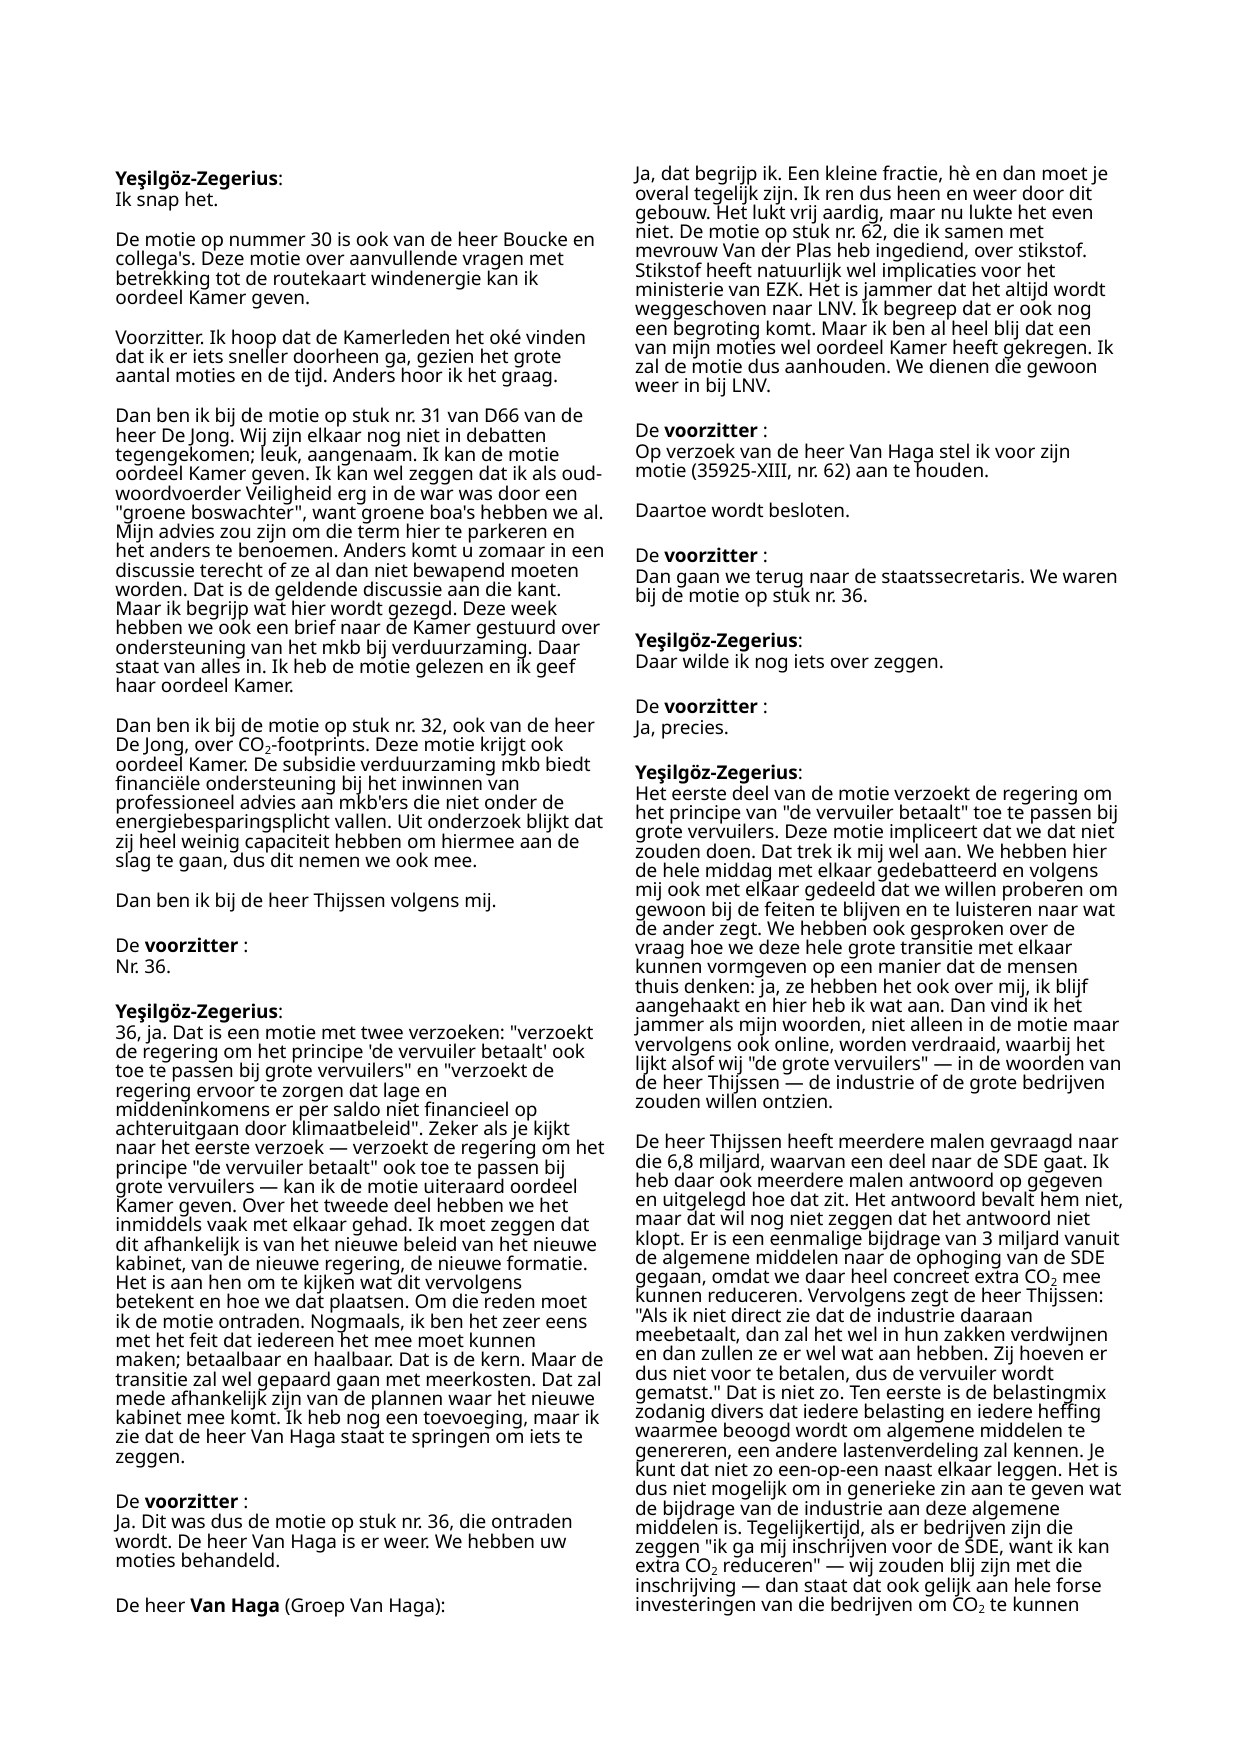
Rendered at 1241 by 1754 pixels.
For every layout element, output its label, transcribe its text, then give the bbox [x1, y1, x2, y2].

text 36, ja. Dat is een motie met twee verzoeken: "verzoekt de regering om het principe 'de vervuiler betaalt' ook toe te passen bij grote vervuilers" en "verzoekt de regering ervoor te zorgen dat lage en middeninkomens er per saldo niet financieel op achteruitgaan door klimaatbeleid". Zeker als je kijkt naar het eerste verzoek — verzoekt de regering om het principe "de vervuiler betaalt" ook toe te passen bij grote vervuilers — kan ik de motie uiteraard oordeel Kamer geven. Over het tweede deel hebben we het inmiddels vaak met elkaar gehad. Ik moet zeggen dat dit afhankelijk is van het nieuwe beleid van het nieuwe kabinet, van de nieuwe regering, de nieuwe formatie. Het is aan hen om te kijken wat dit vervolgens betekent en hoe we dat plaatsen. Om die reden moet ik de motie ontraden. Nogmaals, ik ben het zeer eens met het feit dat iedereen het mee moet kunnen maken; betaalbaar en haalbaar. Dat is de kern. Maar de transitie zal wel gepaard gaan met meerkosten. Dat zal mede afhankelijk zijn van de plannen waar het nieuwe kabinet mee komt. Ik heb nog een toevoeging, maar ik zie dat de heer Van Haga staat te springen om iets te zeggen. [115, 1024, 605, 1467]
text Voorzitter. Ik hoop dat de Kamerleden het oké vinden dat ik er iets sneller doorheen ga, gezien het grote aantal moties en de tijd. Anders hoor ik het graag. [115, 329, 605, 387]
text Dan ben ik bij de motie op stuk nr. 31 van D66 van de heer De Jong. Wij zijn elkaar nog niet in debatten tegengekomen; leuk, aangenaam. Ik kan de motie oordeel Kamer geven. Ik kan wel zeggen dat ik als oud-woordvoerder Veiligheid erg in de war was door een "groene boswachter", want groene boa's hebben we al. Mijn advies zou zijn om die term hier te parkeren en het anders te benoemen. Anders komt u zomaar in een discussie terecht of ze al dan niet bewapend moeten worden. Dat is de geldende discussie aan die kant. Maar ik begrijp wat hier wordt gezegd. Deze week hebben we ook een brief naar de Kamer gestuurd over ondersteuning van het mkb bij verduurzaming. Daar staat van alles in. Ik heb de motie gelezen en ik geef haar oordeel Kamer. [115, 407, 605, 696]
text Daar wilde ik nog iets over zeggen. [635, 653, 1125, 673]
text De heer Thijssen heeft meerdere malen gevraagd naar die 6,8 miljard, waarvan een deel naar de SDE gaat. Ik heb daar ook meerdere malen antwoord op gegeven en uitgelegd hoe dat zit. Het antwoord bevalt hem niet, maar dat wil nog niet zeggen dat het antwoord niet klopt. Er is een eenmalige bijdrage van 3 miljard vanuit de algemene middelen naar de ophoging van de SDE gegaan, omdat we daar heel concreet extra CO2 mee kunnen reduceren. Vervolgens zegt de heer Thijssen: "Als ik niet direct zie dat de industrie daaraan meebetaalt, dan zal het wel in hun zakken verdwijnen en dan zullen ze er wel wat aan hebben. Zij hoeven er dus niet voor te betalen, dus de vervuiler wordt gematst." Dat is niet zo. Ten eerste is de belastingmix zodanig divers dat iedere belasting en iedere heffing waarmee beoogd wordt om algemene middelen te genereren, een andere lastenverdeling zal kennen. Je kunt dat niet zo een-op-een naast elkaar leggen. Het is dus niet mogelijk om in generieke zin aan te geven wat de bijdrage van de industrie aan deze algemene middelen is. Tegelijkertijd, als er bedrijven zijn die zeggen "ik ga mij inschrijven voor de SDE, want ik kan extra CO2 reduceren" — wij zouden blij zijn met die inschrijving — dan staat dat ook gelijk aan hele forse investeringen van die bedrijven om CO2 te kunnen [635, 1133, 1125, 1615]
text Yeşilgöz-Zegerius: [635, 759, 1125, 785]
text De voorzitter : [115, 1488, 605, 1513]
text Ja, dat begrijp ik. Een kleine fractie, hè en dan moet je overal tegelijk zijn. Ik ren dus heen en weer door dit gebouw. Het lukt vrij aardig, maar nu lukte het even niet. De motie op stuk nr. 62, die ik samen met mevrouw Van der Plas heb ingediend, over stikstof. Stikstof heeft natuurlijk wel implicaties voor het ministerie van EZK. Het is jammer dat het altijd wordt weggeschoven naar LNV. Ik begreep dat er ook nog een begroting komt. Maar ik ben al heel blij dat een van mijn moties wel oordeel Kamer heeft gekregen. Ik zal de motie dus aanhouden. We dienen die gewoon weer in bij LNV. [635, 165, 1125, 397]
text De motie op nummer 30 is ook van de heer Boucke en collega's. Deze motie over aanvullende vragen met betrekking tot de routekaart windenergie kan ik oordeel Kamer geven. [115, 231, 605, 308]
text Yeşilgöz-Zegerius: [115, 165, 605, 191]
text Yeşilgöz-Zegerius: [635, 628, 1125, 653]
text Nr. 36. [115, 958, 605, 977]
text De voorzitter : [635, 542, 1125, 568]
text Het eerste deel van de motie verzoekt de regering om het principe van "de vervuiler betaalt" toe te passen bij grote vervuilers. Deze motie impliceert dat we dat niet zouden doen. Dat trek ik mij wel aan. We hebben hier de hele middag met elkaar gedebatteerd en volgens mij ook met elkaar gedeeld dat we willen proberen om gewoon bij de feiten te blijven en te luisteren naar wat de ander zegt. We hebben ook gesproken over de vraag hoe we deze hele grote transitie met elkaar kunnen vormgeven op een manier dat de mensen thuis denken: ja, ze hebben het ook over mij, ik blijf aangehaakt en hier heb ik wat aan. Dan vind ik het jammer als mijn woorden, niet alleen in de motie maar vervolgens ook online, worden verdraaid, waarbij het lijkt alsof wij "de grote vervuilers" — in de woorden van de heer Thijssen — de industrie of de grote bedrijven zouden willen ontzien. [635, 785, 1125, 1113]
text Ja. Dit was dus de motie op stuk nr. 36, die ontraden wordt. De heer Van Haga is er weer. We hebben uw moties behandeld. [115, 1513, 605, 1571]
text Yeşilgöz-Zegerius: [115, 998, 605, 1024]
text De voorzitter : [635, 417, 1125, 443]
text Dan ben ik bij de motie op stuk nr. 32, ook van de heer De Jong, over CO2-footprints. Deze motie krijgt ook oordeel Kamer. De subsidie verduurzaming mkb biedt financiële ondersteuning bij het inwinnen van professioneel advies aan mkb'ers die niet onder de energiebesparingsplicht vallen. Uit onderzoek blijkt dat zij heel weinig capaciteit hebben om hiermee aan de slag te gaan, dus dit nemen we ook mee. [115, 717, 605, 871]
text De heer Van Haga (Groep Van Haga): [115, 1592, 605, 1618]
text Ja, precies. [635, 719, 1125, 738]
text Op verzoek van de heer Van Haga stel ik voor zijn motie (35925-XIII, nr. 62) aan te houden. [635, 443, 1125, 482]
text Dan ben ik bij de heer Thijssen volgens mij. [115, 892, 605, 911]
text Dan gaan we terug naar de staatssecretaris. We waren bij de motie op stuk nr. 36. [635, 568, 1125, 607]
text De voorzitter : [115, 932, 605, 958]
text De voorzitter : [635, 693, 1125, 719]
text Ik snap het. [115, 191, 605, 210]
text Daartoe wordt besloten. [635, 502, 1125, 522]
